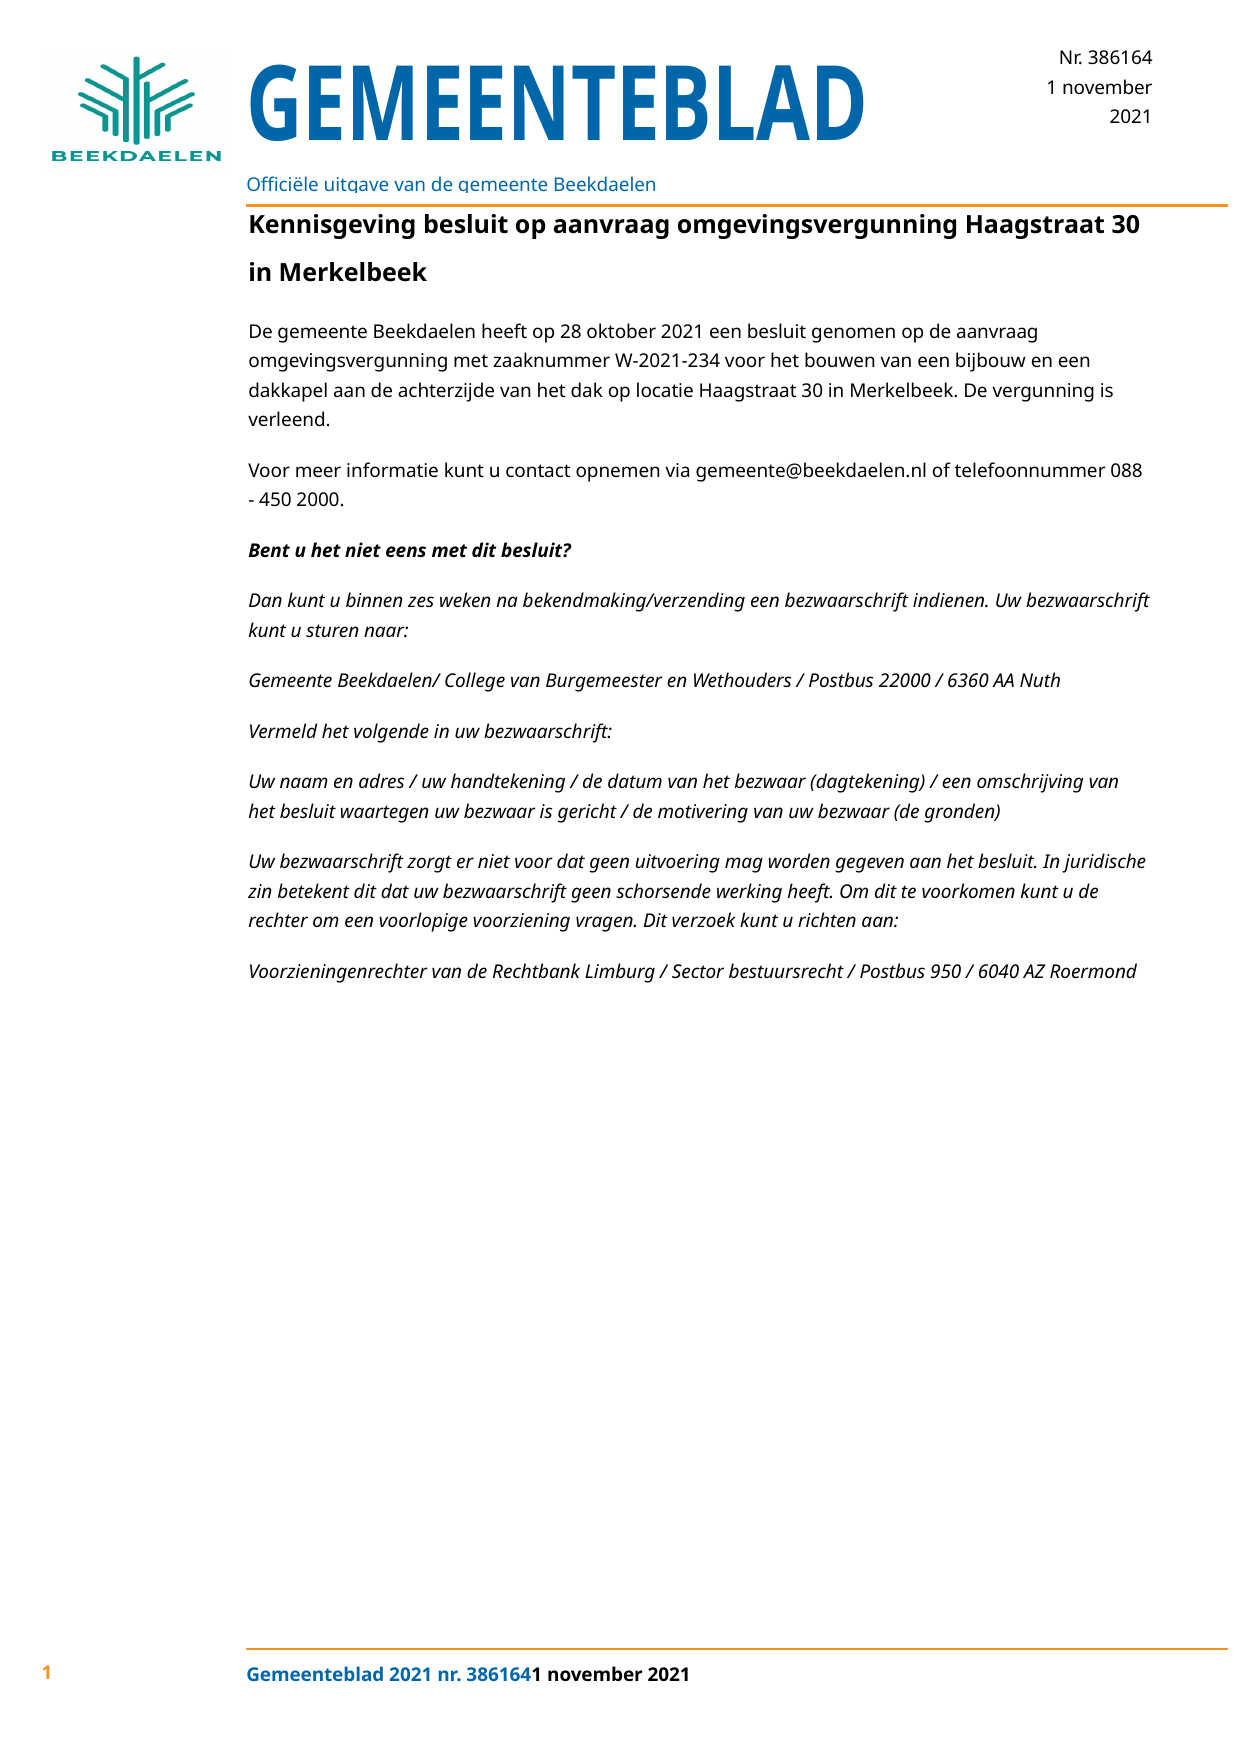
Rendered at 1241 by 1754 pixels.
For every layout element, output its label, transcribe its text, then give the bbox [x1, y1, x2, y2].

text Bent u het niet eens met dit besluit? [248, 537, 1152, 563]
text Dan kunt u binnen zes weken na bekendmaking/verzending een bezwaarschrift indienen. Uw bezwaarschrift kunt u sturen naar: [248, 587, 1152, 643]
picture [41, 47, 231, 172]
text Voorzieningenrechter van de Rechtbank Limburg / Sector bestuursrecht / Postbus 950 / 6040 AZ Roermond [248, 958, 1152, 984]
text De gemeente Beekdaelen heeft op 28 oktober 2021 een besluit genomen op de aanvraag omgevingsvergunning met zaaknummer W-2021-234 voor het bouwen van een bijbouw en een dakkapel aan de achterzijde van het dak op locatie Haagstraat 30 in Merkelbeek. De vergunning is verleend. [248, 318, 1152, 432]
text Kennisgeving besluit op aanvraag omgevingsvergunning Haagstraat 30 in Merkelbeek [248, 207, 1152, 288]
text Uw bezwaarschrift zorgt er niet voor dat geen uitvoering mag worden gegeven aan het besluit. In juridische zin betekent dit dat uw bezwaarschrift geen schorsende werking heeft. Om dit te voorkomen kunt u de rechter om een voorlopige voorziening vragen. Dit verzoek kunt u richten aan: [248, 848, 1152, 933]
text Uw naam en adres / uw handtekening / de datum van het bezwaar (dagtekening) / een omschrijving van het besluit waartegen uw bezwaar is gericht / de motivering van uw bezwaar (de gronden) [248, 768, 1152, 824]
text Voor meer informatie kunt u contact opnemen via gemeente@beekdaelen.nl of telefoonnummer 088 - 450 2000. [248, 457, 1152, 512]
text Gemeente Beekdaelen/ College van Burgemeester en Wethouders / Postbus 22000 / 6360 AA Nuth [248, 667, 1152, 693]
text Vermeld het volgende in uw bezwaarschrift: [248, 718, 1152, 744]
